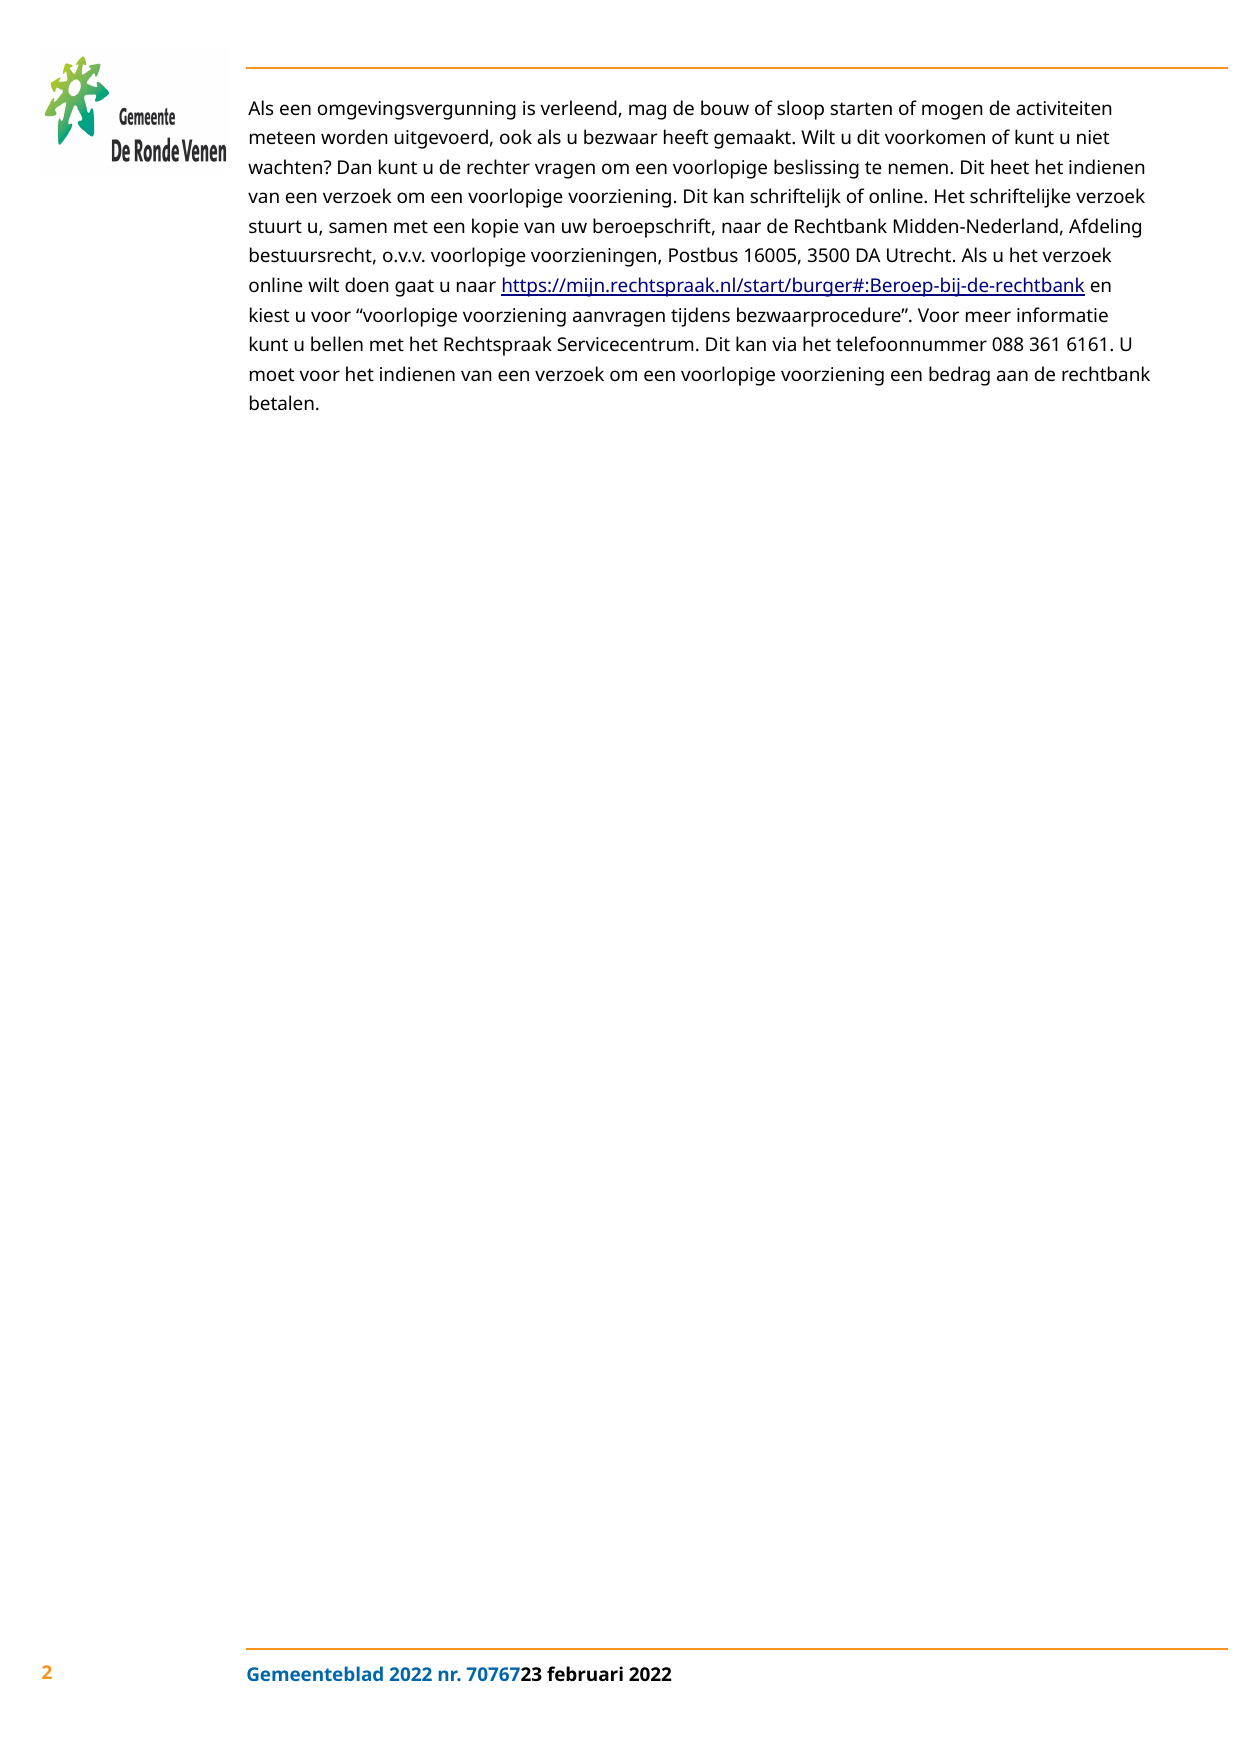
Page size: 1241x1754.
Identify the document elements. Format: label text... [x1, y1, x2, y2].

picture [41, 47, 231, 172]
text Als een omgevingsvergunning is verleend, mag de bouw of sloop starten of mogen de activiteiten meteen worden uitgevoerd, ook als u bezwaar heeft gemaakt. Wilt u dit voorkomen of kunt u niet wachten? Dan kunt u de rechter vragen om een voorlopige beslissing te nemen. Dit heet het indienen van een verzoek om een voorlopige voorziening. Dit kan schriftelijk of online. Het schriftelijke verzoek stuurt u, samen met een kopie van uw beroepschrift, naar de Rechtbank Midden-Nederland, Afdeling bestuursrecht, o.v.v. voorlopige voorzieningen, Postbus 16005, 3500 DA Utrecht. Als u het verzoek online wilt doen gaat u naar https://mijn.rechtspraak.nl/start/burger#:Beroep-bij-de-rechtbank en kiest u voor “voorlopige voorziening aanvragen tijdens bezwaarprocedure”. Voor meer informatie kunt u bellen met het Rechtspraak Servicecentrum. Dit kan via het telefoonnummer 088 361 6161. U moet voor het indienen van een verzoek om een voorlopige voorziening een bedrag aan de rechtbank betalen. [248, 95, 1152, 416]
